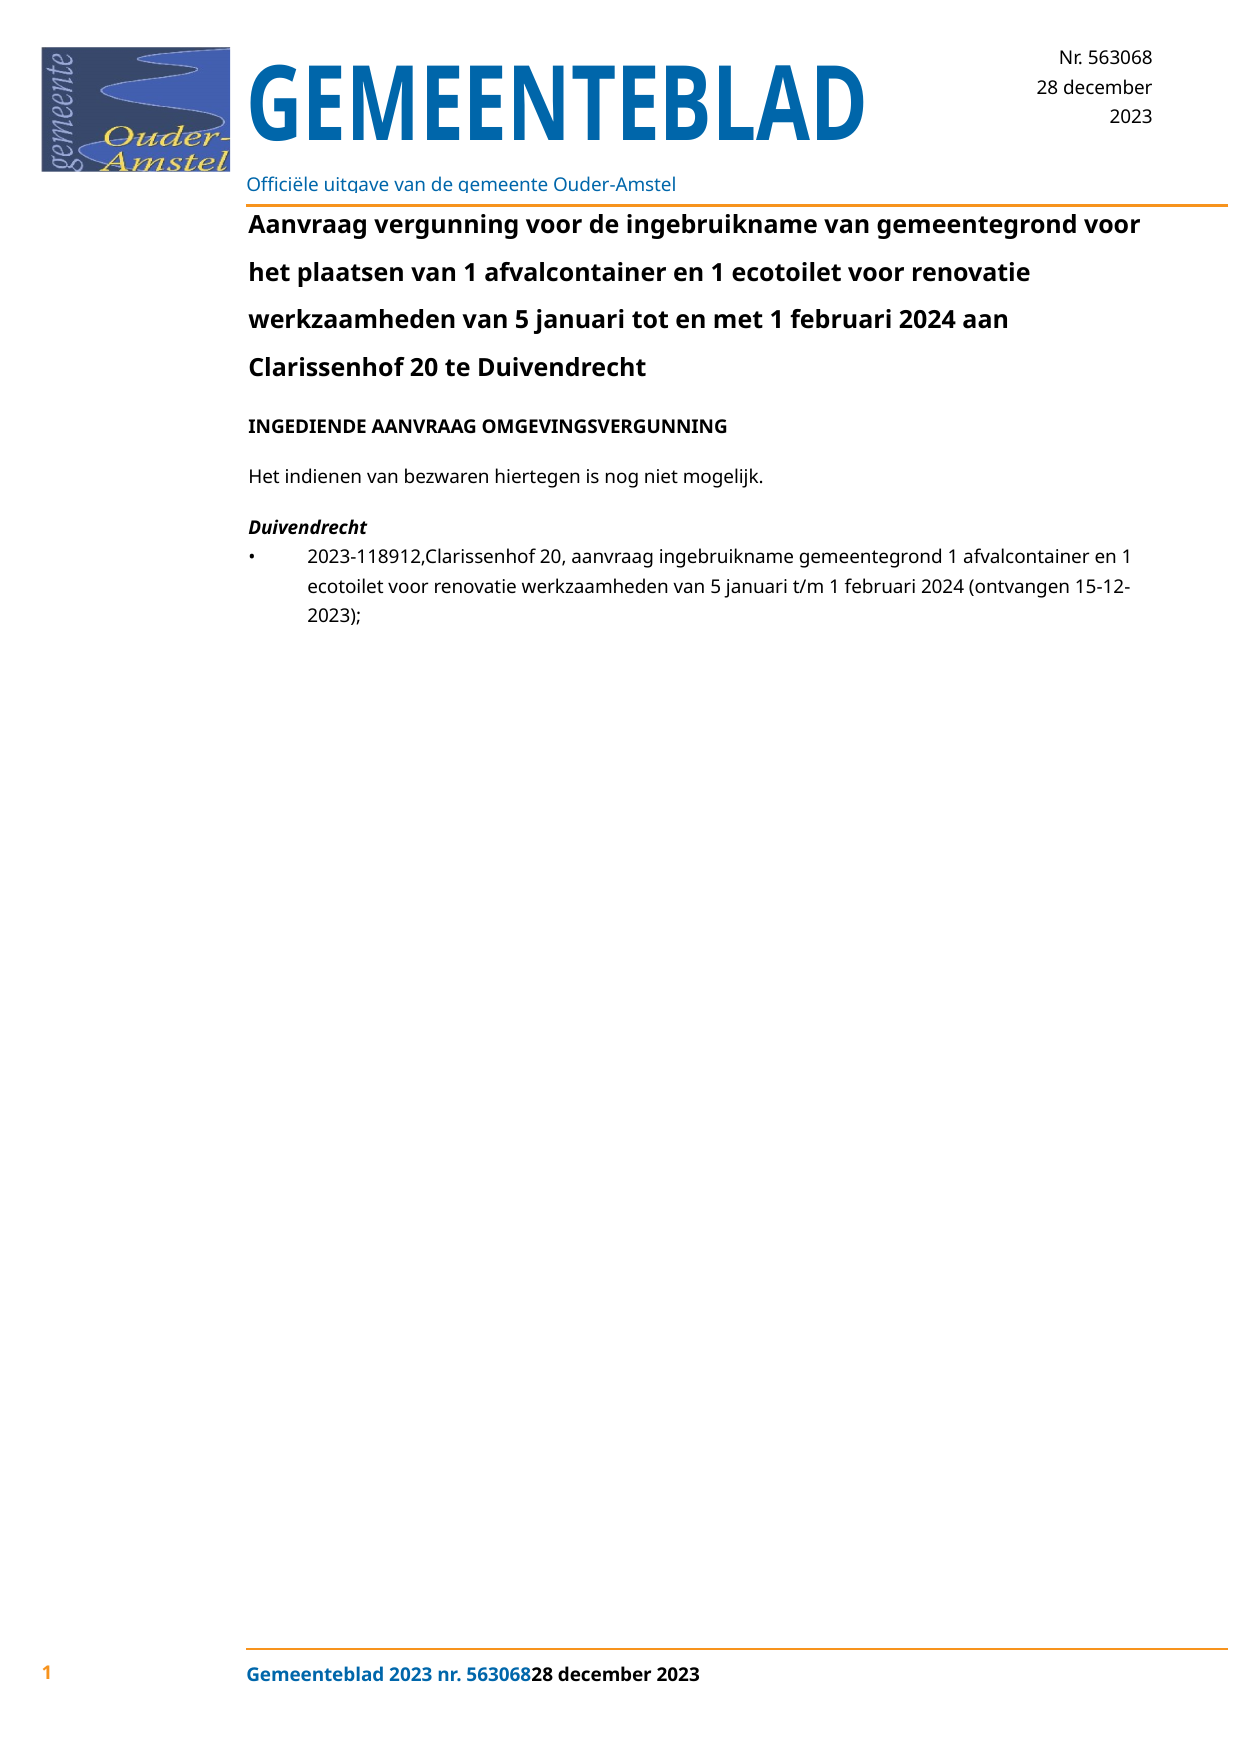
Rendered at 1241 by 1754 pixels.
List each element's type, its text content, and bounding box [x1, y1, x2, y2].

text Aanvraag vergunning voor de ingebruikname van gemeentegrond voor het plaatsen van 1 afvalcontainer en 1 ecotoilet voor renovatie werkzaamheden van 5 januari tot en met 1 februari 2024 aan Clarissenhof 20 te Duivendrecht [248, 207, 1152, 384]
picture [41, 47, 231, 172]
text INGEDIENDE AANVRAAG OMGEVINGSVERGUNNING [248, 413, 1152, 439]
text Duivendrecht [248, 514, 1152, 540]
list 2023-118912,Clarissenhof 20, aanvraag ingebruikname gemeentegrond 1 afvalcontainer en 1 ecotoilet voor renovatie werkzaamheden van 5 januari t/m 1 februari 2024 (ontvangen 15-12-2023); [248, 543, 1152, 628]
text Het indienen van bezwaren hiertegen is nog niet mogelijk. [248, 463, 1152, 489]
